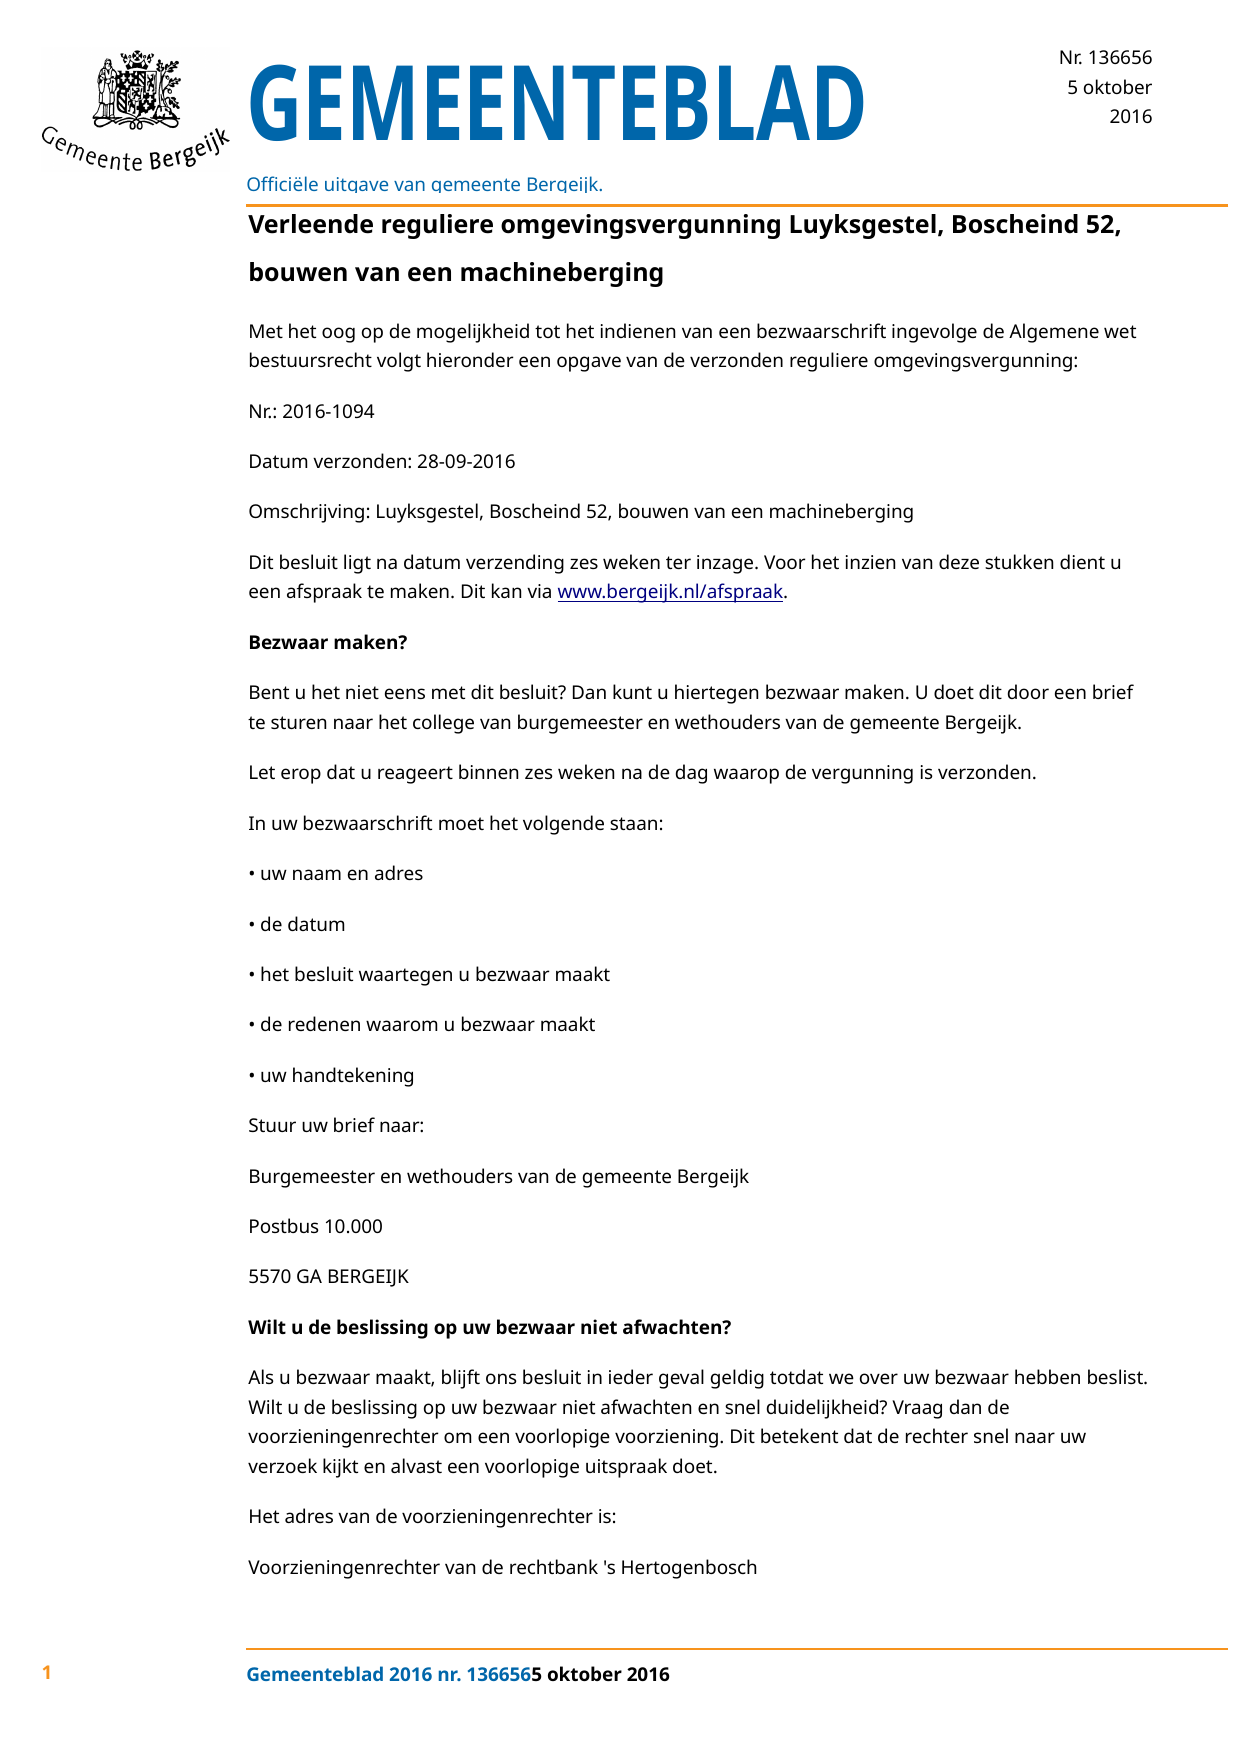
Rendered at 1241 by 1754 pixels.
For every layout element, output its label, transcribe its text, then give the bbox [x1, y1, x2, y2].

text Burgemeester en wethouders van de gemeente Bergeijk [248, 1163, 1152, 1189]
text Let erop dat u reageert binnen zes weken na de dag waarop de vergunning is verzonden. [248, 759, 1152, 785]
text Omschrijving: Luyksgestel, Boscheind 52, bouwen van een machineberging [248, 499, 1152, 524]
text Dit besluit ligt na datum verzending zes weken ter inzage. Voor het inzien van deze stukken dient u een afspraak te maken. Dit kan via www.bergeijk.nl/afspraak. [248, 549, 1152, 604]
text In uw bezwaarschrift moet het volgende staan: [248, 810, 1152, 836]
text • het besluit waartegen u bezwaar maakt [248, 961, 1152, 987]
text • de redenen waarom u bezwaar maakt [248, 1012, 1152, 1037]
text Bezwaar maken? [248, 629, 1152, 655]
text Bent u het niet eens met dit besluit? Dan kunt u hiertegen bezwaar maken. U doet dit door een brief te sturen naar het college van burgemeester en wethouders van de gemeente Bergeijk. [248, 679, 1152, 735]
text Nr.: 2016-1094 [248, 398, 1152, 424]
text Verleende reguliere omgevingsvergunning Luyksgestel, Boscheind 52, bouwen van een machineberging [248, 207, 1152, 288]
text Met het oog op de mogelijkheid tot het indienen van een bezwaarschrift ingevolge de Algemene wet bestuursrecht volgt hieronder een opgave van de verzonden reguliere omgevingsvergunning: [248, 318, 1152, 373]
text • uw naam en adres [248, 860, 1152, 886]
text Wilt u de beslissing op uw bezwaar niet afwachten? [248, 1314, 1152, 1340]
picture [41, 47, 231, 172]
text Als u bezwaar maakt, blijft ons besluit in ieder geval geldig totdat we over uw bezwaar hebben beslist. Wilt u de beslissing op uw bezwaar niet afwachten en snel duidelijkheid? Vraag dan de voorzieningenrechter om een voorlopige voorziening. Dit betekent dat de rechter snel naar uw verzoek kijkt en alvast een voorlopige uitspraak doet. [248, 1364, 1152, 1479]
text • uw handtekening [248, 1062, 1152, 1088]
text Het adres van de voorzieningenrechter is: [248, 1504, 1152, 1529]
text • de datum [248, 911, 1152, 937]
text 5570 GA BERGEIJK [248, 1264, 1152, 1289]
text Postbus 10.000 [248, 1213, 1152, 1239]
text Stuur uw brief naar: [248, 1112, 1152, 1138]
text Voorzieningenrechter van de rechtbank 's Hertogenbosch [248, 1554, 1152, 1580]
text Datum verzonden: 28-09-2016 [248, 448, 1152, 474]
